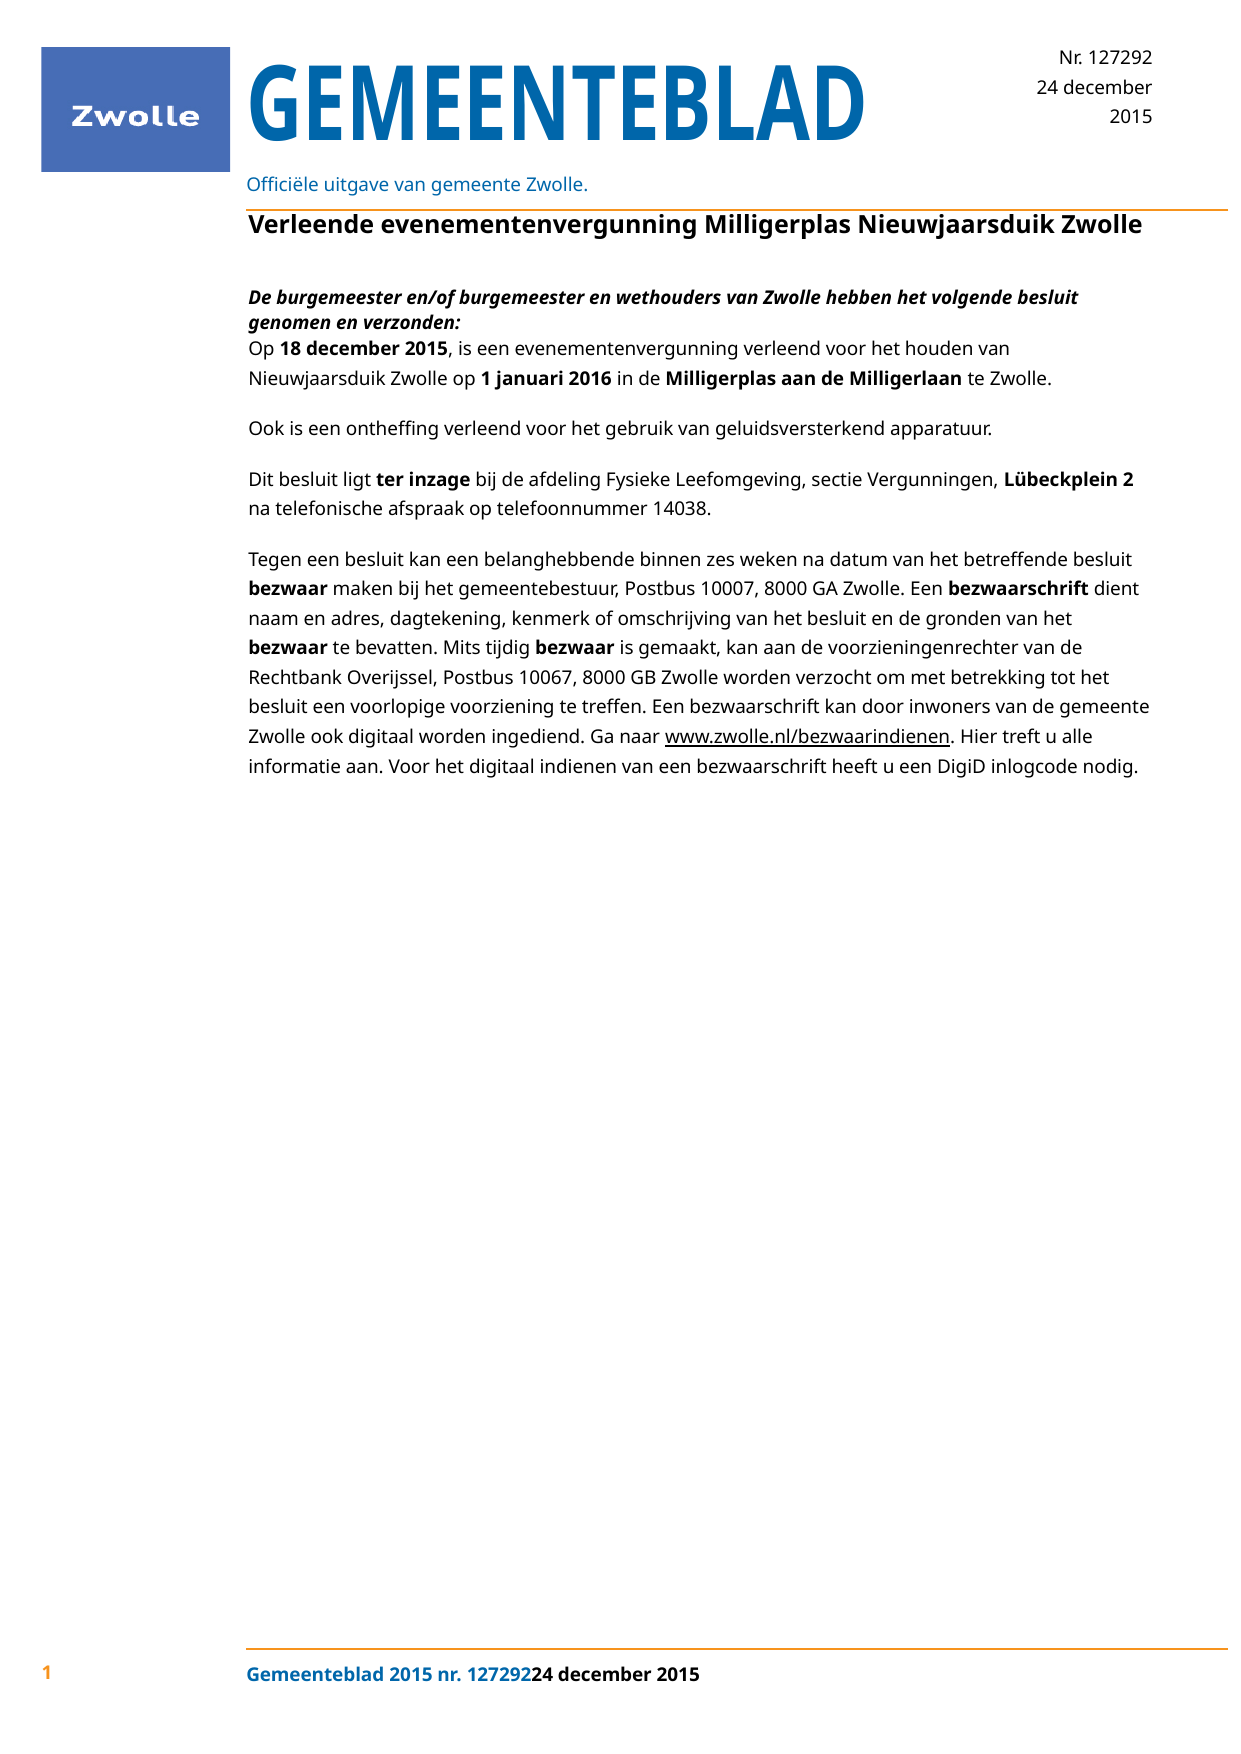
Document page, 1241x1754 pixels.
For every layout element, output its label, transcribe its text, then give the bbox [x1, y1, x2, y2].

picture [41, 47, 231, 172]
text Verleende evenementenvergunning Milligerplas Nieuwjaarsduik Zwolle [248, 211, 1152, 241]
text Ook is een ontheffing verleend voor het gebruik van geluidsversterkend apparatuur. [248, 415, 1152, 441]
text Tegen een besluit kan een belanghebbende binnen zes weken na datum van het betreffende besluit bezwaar maken bij het gemeentebestuur, Postbus 10007, 8000 GA Zwolle. Een bezwaarschrift dient naam en adres, dagtekening, kenmerk of omschrijving van het besluit en de gronden van het bezwaar te bevatten. Mits tijdig bezwaar is gemaakt, kan aan de voorzieningenrechter van de Rechtbank Overijssel, Postbus 10067, 8000 GB Zwolle worden verzocht om met betrekking tot het besluit een voorlopige voorziening te treffen. Een bezwaarschrift kan door inwoners van de gemeente Zwolle ook digitaal worden ingediend. Ga naar www.zwolle.nl/bezwaarindienen. Hier treft u alle informatie aan. Voor het digitaal indienen van een bezwaarschrift heeft u een DigiD inlogcode nodig. [248, 546, 1152, 778]
text Op 18 december 2015, is een evenementenvergunning verleend voor het houden van Nieuwjaarsduik Zwolle op 1 januari 2016 in de Milligerplas aan de Milligerlaan te Zwolle. [248, 335, 1152, 391]
text Dit besluit ligt ter inzage bij de afdeling Fysieke Leefomgeving, sectie Vergunningen, Lübeckplein 2 na telefonische afspraak op telefoonnummer 14038. [248, 466, 1152, 521]
text De burgemeester en/of burgemeester en wethouders van Zwolle hebben het volgende besluit genomen en verzonden: [248, 284, 1152, 335]
